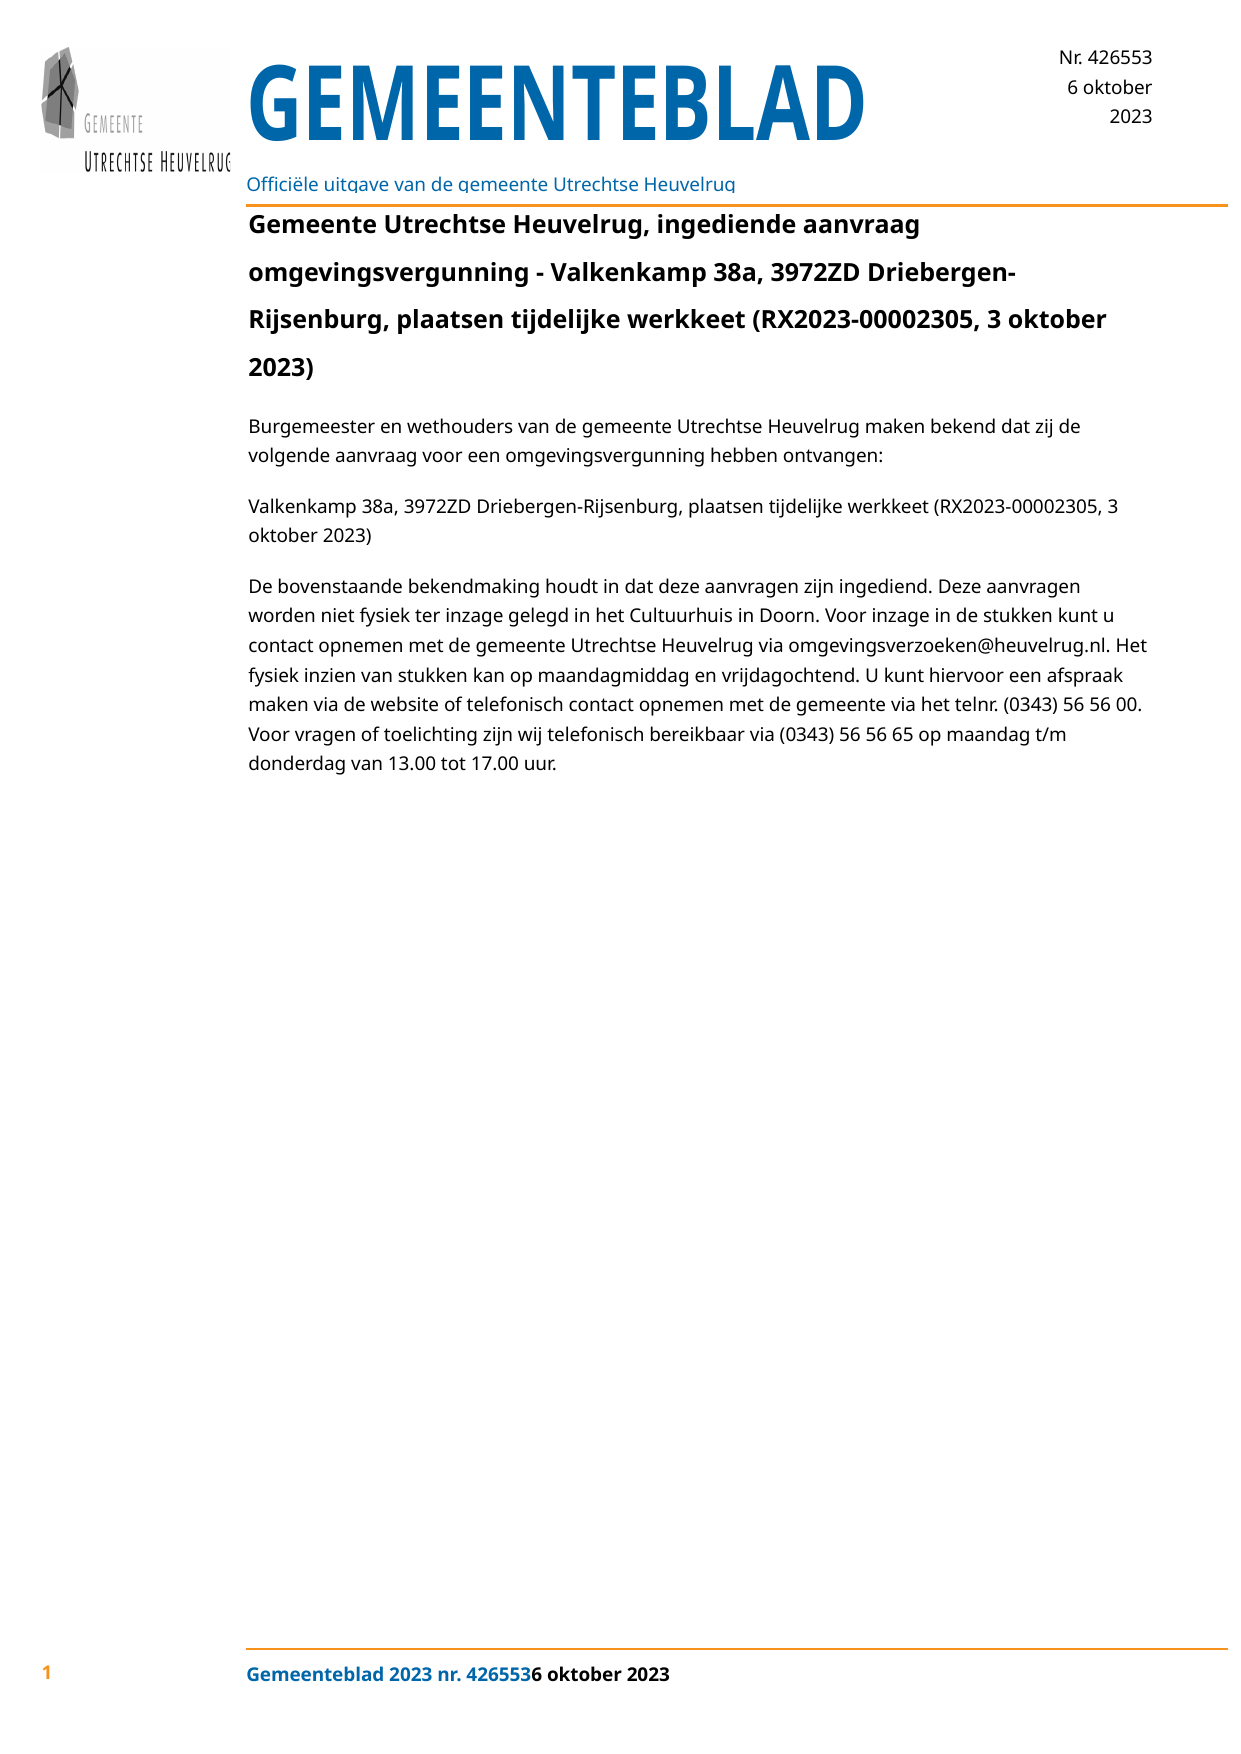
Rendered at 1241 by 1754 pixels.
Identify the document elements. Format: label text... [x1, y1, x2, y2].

text De bovenstaande bekendmaking houdt in dat deze aanvragen zijn ingediend. Deze aanvragen worden niet fysiek ter inzage gelegd in het Cultuurhuis in Doorn. Voor inzage in de stukken kunt u contact opnemen met de gemeente Utrechtse Heuvelrug via omgevingsverzoeken@heuvelrug.nl. Het fysiek inzien van stukken kan op maandagmiddag en vrijdagochtend. U kunt hiervoor een afspraak maken via de website of telefonisch contact opnemen met de gemeente via het telnr. (0343) 56 56 00. Voor vragen of toelichting zijn wij telefonisch bereikbaar via (0343) 56 56 65 op maandag t/m donderdag van 13.00 tot 17.00 uur. [248, 573, 1152, 776]
text Gemeente Utrechtse Heuvelrug, ingediende aanvraag omgevingsvergunning - Valkenkamp 38a, 3972ZD Driebergen-Rijsenburg, plaatsen tijdelijke werkkeet (RX2023-00002305, 3 oktober 2023) [248, 207, 1152, 384]
picture [41, 47, 231, 172]
text Valkenkamp 38a, 3972ZD Driebergen-Rijsenburg, plaatsen tijdelijke werkkeet (RX2023-00002305, 3 oktober 2023) [248, 493, 1152, 548]
text Burgemeester en wethouders van de gemeente Utrechtse Heuvelrug maken bekend dat zij de volgende aanvraag voor een omgevingsvergunning hebben ontvangen: [248, 413, 1152, 468]
